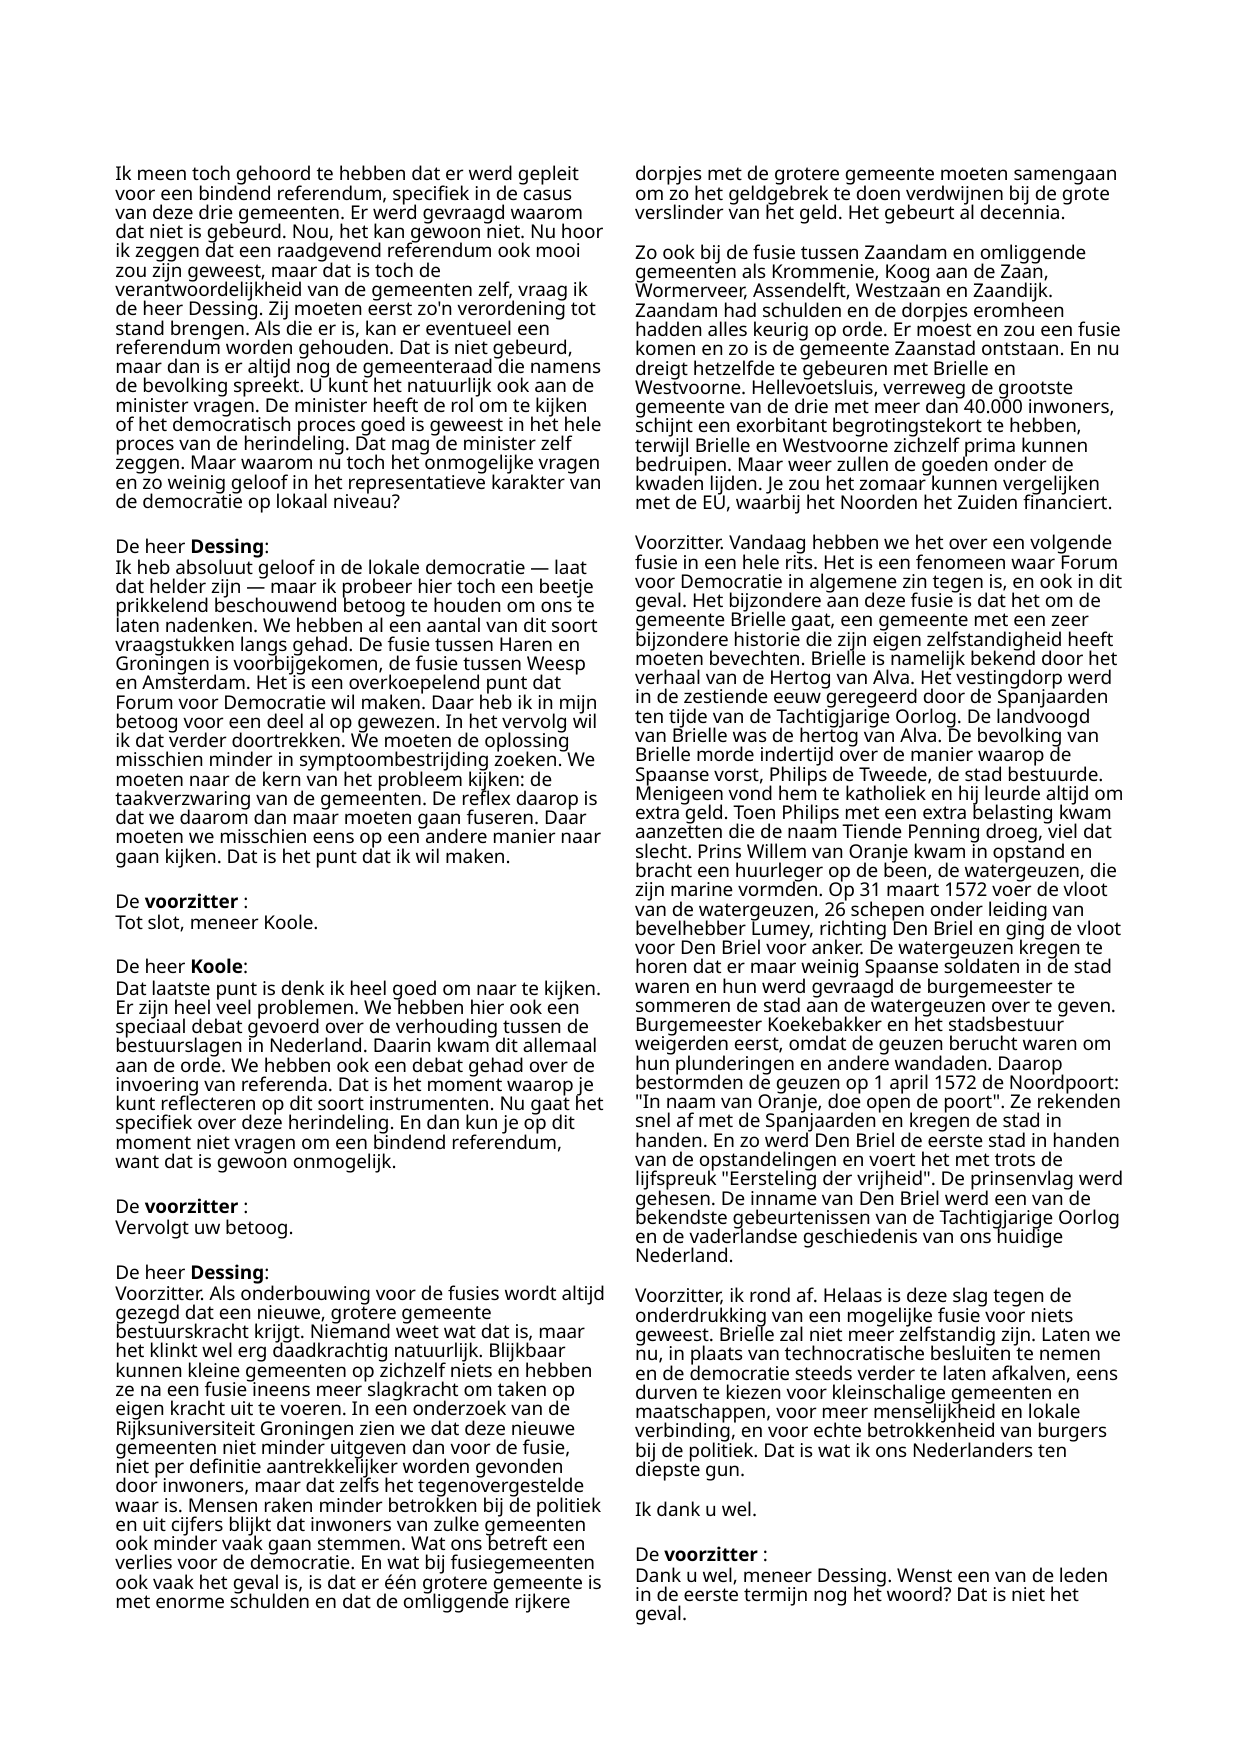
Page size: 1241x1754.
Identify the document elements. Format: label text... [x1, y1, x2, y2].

text Ik meen toch gehoord te hebben dat er werd gepleit voor een bindend referendum, specifiek in de casus van deze drie gemeenten. Er werd gevraagd waarom dat niet is gebeurd. Nou, het kan gewoon niet. Nu hoor ik zeggen dat een raadgevend referendum ook mooi zou zijn geweest, maar dat is toch de verantwoordelijkheid van de gemeenten zelf, vraag ik de heer Dessing. Zij moeten eerst zo'n verordening tot stand brengen. Als die er is, kan er eventueel een referendum worden gehouden. Dat is niet gebeurd, maar dan is er altijd nog de gemeenteraad die namens de bevolking spreekt. U kunt het natuurlijk ook aan de minister vragen. De minister heeft de rol om te kijken of het democratisch proces goed is geweest in het hele proces van de herindeling. Dat mag de minister zelf zeggen. Maar waarom nu toch het onmogelijke vragen en zo weinig geloof in het representatieve karakter van de democratie op lokaal niveau? [115, 165, 605, 512]
text De voorzitter : [115, 1193, 605, 1219]
text Voorzitter, ik rond af. Helaas is deze slag tegen de onderdrukking van een mogelijke fusie voor niets geweest. Brielle zal niet meer zelfstandig zijn. Laten we nu, in plaats van technocratische besluiten te nemen en de democratie steeds verder te laten afkalven, eens durven te kiezen voor kleinschalige gemeenten en maatschappen, voor meer menselijkheid en lokale verbinding, en voor echte betrokkenheid van burgers bij de politiek. Dat is wat ik ons Nederlanders ten diepste gun. [635, 1287, 1125, 1480]
text Tot slot, meneer Koole. [115, 914, 605, 933]
text Ik dank u wel. [635, 1501, 1125, 1520]
text dorpjes met de grotere gemeente moeten samengaan om zo het geldgebrek te doen verdwijnen bij de grote verslinder van het geld. Het gebeurt al decennia. [635, 165, 1125, 223]
text De heer Dessing: [115, 1259, 605, 1284]
text Ik heb absoluut geloof in de lokale democratie — laat dat helder zijn — maar ik probeer hier toch een beetje prikkelend beschouwend betoog te houden om ons te laten nadenken. We hebben al een aantal van dit soort vraagstukken langs gehad. De fusie tussen Haren en Groningen is voorbijgekomen, de fusie tussen Weesp en Amsterdam. Het is een overkoepelend punt dat Forum voor Democratie wil maken. Daar heb ik in mijn betoog voor een deel al op gewezen. In het vervolg wil ik dat verder doortrekken. We moeten de oplossing misschien minder in symptoombestrijding zoeken. We moeten naar de kern van het probleem kijken: de taakverzwaring van de gemeenten. De reflex daarop is dat we daarom dan maar moeten gaan fuseren. Daar moeten we misschien eens op een andere manier naar gaan kijken. Dat is het punt dat ik wil maken. [115, 559, 605, 867]
text Dat laatste punt is denk ik heel goed om naar te kijken. Er zijn heel veel problemen. We hebben hier ook een speciaal debat gevoerd over de verhouding tussen de bestuurslagen in Nederland. Daarin kwam dit allemaal aan de orde. We hebben ook een debat gehad over de invoering van referenda. Dat is het moment waarop je kunt reflecteren op dit soort instrumenten. Nu gaat het specifiek over deze herindeling. En dan kun je op dit moment niet vragen om een bindend referendum, want dat is gewoon onmogelijk. [115, 979, 605, 1172]
text Voorzitter. Vandaag hebben we het over een volgende fusie in een hele rits. Het is een fenomeen waar Forum voor Democratie in algemene zin tegen is, en ook in dit geval. Het bijzondere aan deze fusie is dat het om de gemeente Brielle gaat, een gemeente met een zeer bijzondere historie die zijn eigen zelfstandigheid heeft moeten bevechten. Brielle is namelijk bekend door het verhaal van de Hertog van Alva. Het vestingdorp werd in de zestiende eeuw geregeerd door de Spanjaarden ten tijde van de Tachtigjarige Oorlog. De landvoogd van Brielle was de hertog van Alva. De bevolking van Brielle morde indertijd over de manier waarop de Spaanse vorst, Philips de Tweede, de stad bestuurde. Menigeen vond hem te katholiek en hij leurde altijd om extra geld. Toen Philips met een extra belasting kwam aanzetten die de naam Tiende Penning droeg, viel dat slecht. Prins Willem van Oranje kwam in opstand en bracht een huurleger op de been, de watergeuzen, die zijn marine vormden. Op 31 maart 1572 voer de vloot van de watergeuzen, 26 schepen onder leiding van bevelhebber Lumey, richting Den Briel en ging de vloot voor Den Briel voor anker. De watergeuzen kregen te horen dat er maar weinig Spaanse soldaten in de stad waren en hun werd gevraagd de burgemeester te sommeren de stad aan de watergeuzen over te geven. Burgemeester Koekebakker en het stadsbestuur weigerden eerst, omdat de geuzen berucht waren om hun plunderingen en andere wandaden. Daarop bestormden de geuzen op 1 april 1572 de Noordpoort: "In naam van Oranje, doe open de poort". Ze rekenden snel af met de Spanjaarden en kregen de stad in handen. En zo werd Den Briel de eerste stad in handen van de opstandelingen en voert het met trots de lijfspreuk "Eersteling der vrijheid". De prinsenvlag werd gehesen. De inname van Den Briel werd een van de bekendste gebeurtenissen van de Tachtigjarige Oorlog en de vaderlandse geschiedenis van ons huidige Nederland. [635, 534, 1125, 1267]
text De heer Koole: [115, 954, 605, 979]
text Vervolgt uw betoog. [115, 1219, 605, 1238]
text De voorzitter : [635, 1541, 1125, 1567]
text De heer Dessing: [115, 533, 605, 559]
text De voorzitter : [115, 888, 605, 914]
text Voorzitter. Als onderbouwing voor de fusies wordt altijd gezegd dat een nieuwe, grotere gemeente bestuurskracht krijgt. Niemand weet wat dat is, maar het klinkt wel erg daadkrachtig natuurlijk. Blijkbaar kunnen kleine gemeenten op zichzelf niets en hebben ze na een fusie ineens meer slagkracht om taken op eigen kracht uit te voeren. In een onderzoek van de Rijksuniversiteit Groningen zien we dat deze nieuwe gemeenten niet minder uitgeven dan voor de fusie, niet per definitie aantrekkelijker worden gevonden door inwoners, maar dat zelfs het tegenovergestelde waar is. Mensen raken minder betrokken bij de politiek en uit cijfers blijkt dat inwoners van zulke gemeenten ook minder vaak gaan stemmen. Wat ons betreft een verlies voor de democratie. En wat bij fusiegemeenten ook vaak het geval is, is dat er één grotere gemeente is met enorme schulden en dat de omliggende rijkere [115, 1284, 605, 1612]
text Dank u wel, meneer Dessing. Wenst een van de leden in de eerste termijn nog het woord? Dat is niet het geval. [635, 1567, 1125, 1624]
text Zo ook bij de fusie tussen Zaandam en omliggende gemeenten als Krommenie, Koog aan de Zaan, Wormerveer, Assendelft, Westzaan en Zaandijk. Zaandam had schulden en de dorpjes eromheen hadden alles keurig op orde. Er moest en zou een fusie komen en zo is de gemeente Zaanstad ontstaan. En nu dreigt hetzelfde te gebeuren met Brielle en Westvoorne. Hellevoetsluis, verreweg de grootste gemeente van de drie met meer dan 40.000 inwoners, schijnt een exorbitant begrotingstekort te hebben, terwijl Brielle en Westvoorne zichzelf prima kunnen bedruipen. Maar weer zullen de goeden onder de kwaden lijden. Je zou het zomaar kunnen vergelijken met de EU, waarbij het Noorden het Zuiden financiert. [635, 244, 1125, 514]
